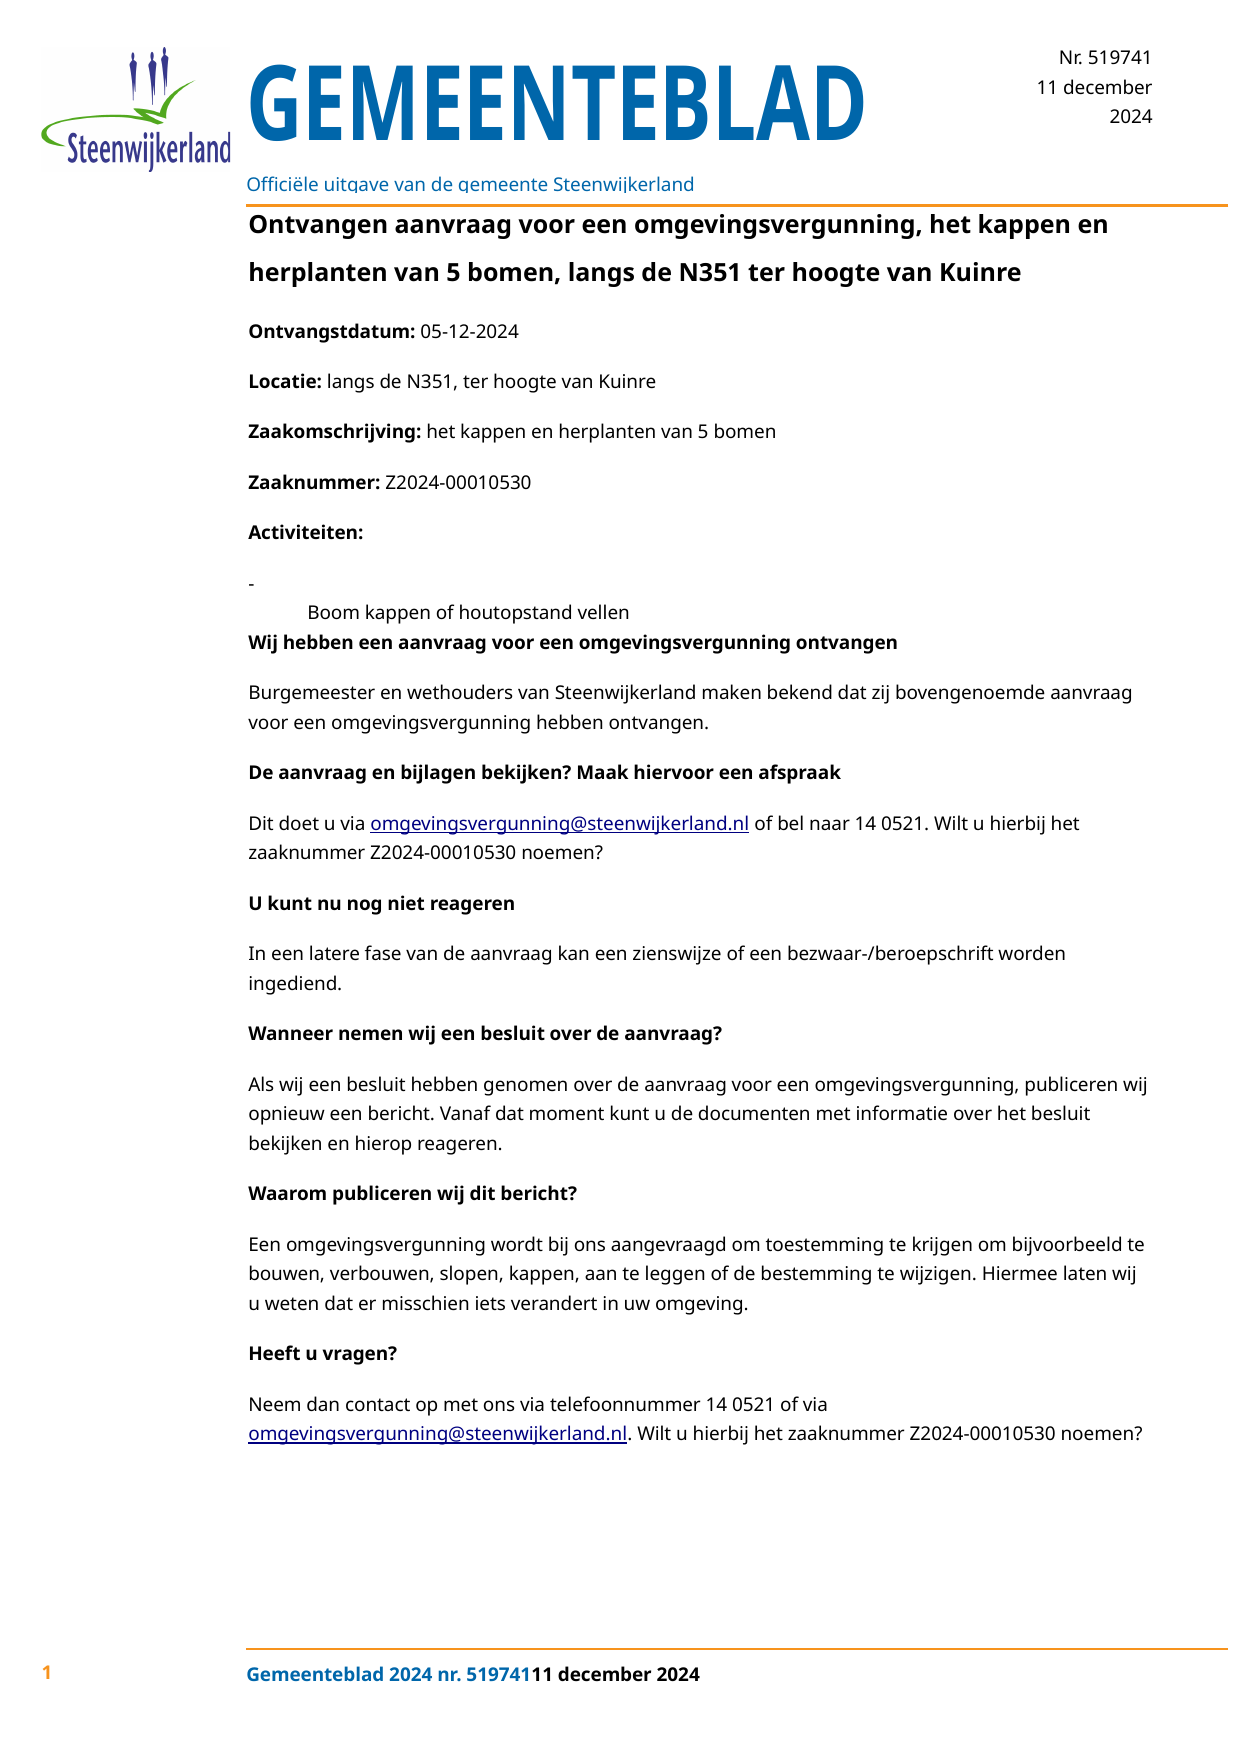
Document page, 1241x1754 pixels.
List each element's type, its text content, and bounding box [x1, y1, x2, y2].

text Zaakomschrijving: het kappen en herplanten van 5 bomen [248, 419, 1152, 444]
text Ontvangen aanvraag voor een omgevingsvergunning, het kappen en herplanten van 5 bomen, langs de N351 ter hoogte van Kuinre [248, 207, 1152, 288]
text De aanvraag en bijlagen bekijken? Maak hiervoor een afspraak [248, 759, 1152, 785]
picture [41, 47, 231, 172]
text Zaaknummer: Z2024-00010530 [248, 469, 1152, 495]
text In een latere fase van de aanvraag kan een zienswijze of een bezwaar-/beroepschrift worden ingediend. [248, 940, 1152, 996]
text Als wij een besluit hebben genomen over de aanvraag voor een omgevingsvergunning, publiceren wij opnieuw een bericht. Vanaf dat moment kunt u de documenten met informatie over het besluit bekijken en hierop reageren. [248, 1071, 1152, 1156]
text U kunt nu nog niet reageren [248, 890, 1152, 916]
list Boom kappen of houtopstand vellen [248, 599, 1152, 625]
text Wanneer nemen wij een besluit over de aanvraag? [248, 1020, 1152, 1046]
text Locatie: langs de N351, ter hoogte van Kuinre [248, 368, 1152, 394]
text Ontvangstdatum: 05-12-2024 [248, 318, 1152, 344]
text Activiteiten: [248, 519, 1152, 545]
text Wij hebben een aanvraag voor een omgevingsvergunning ontvangen [248, 629, 1152, 655]
text Heeft u vragen? [248, 1340, 1152, 1366]
text Burgemeester en wethouders van Steenwijkerland maken bekend dat zij bovengenoemde aanvraag voor een omgevingsvergunning hebben ontvangen. [248, 679, 1152, 735]
text Neem dan contact op met ons via telefoonnummer 14 0521 of via omgevingsvergunning@steenwijkerland.nl. Wilt u hierbij het zaaknummer Z2024-00010530 noemen? [248, 1391, 1152, 1446]
text Dit doet u via omgevingsvergunning@steenwijkerland.nl of bel naar 14 0521. Wilt u hierbij het zaaknummer Z2024-00010530 noemen? [248, 810, 1152, 865]
text Waarom publiceren wij dit bericht? [248, 1180, 1152, 1206]
text Een omgevingsvergunning wordt bij ons aangevraagd om toestemming te krijgen om bijvoorbeeld te bouwen, verbouwen, slopen, kappen, aan te leggen of de bestemming te wijzigen. Hiermee laten wij u weten dat er misschien iets verandert in uw omgeving. [248, 1231, 1152, 1316]
